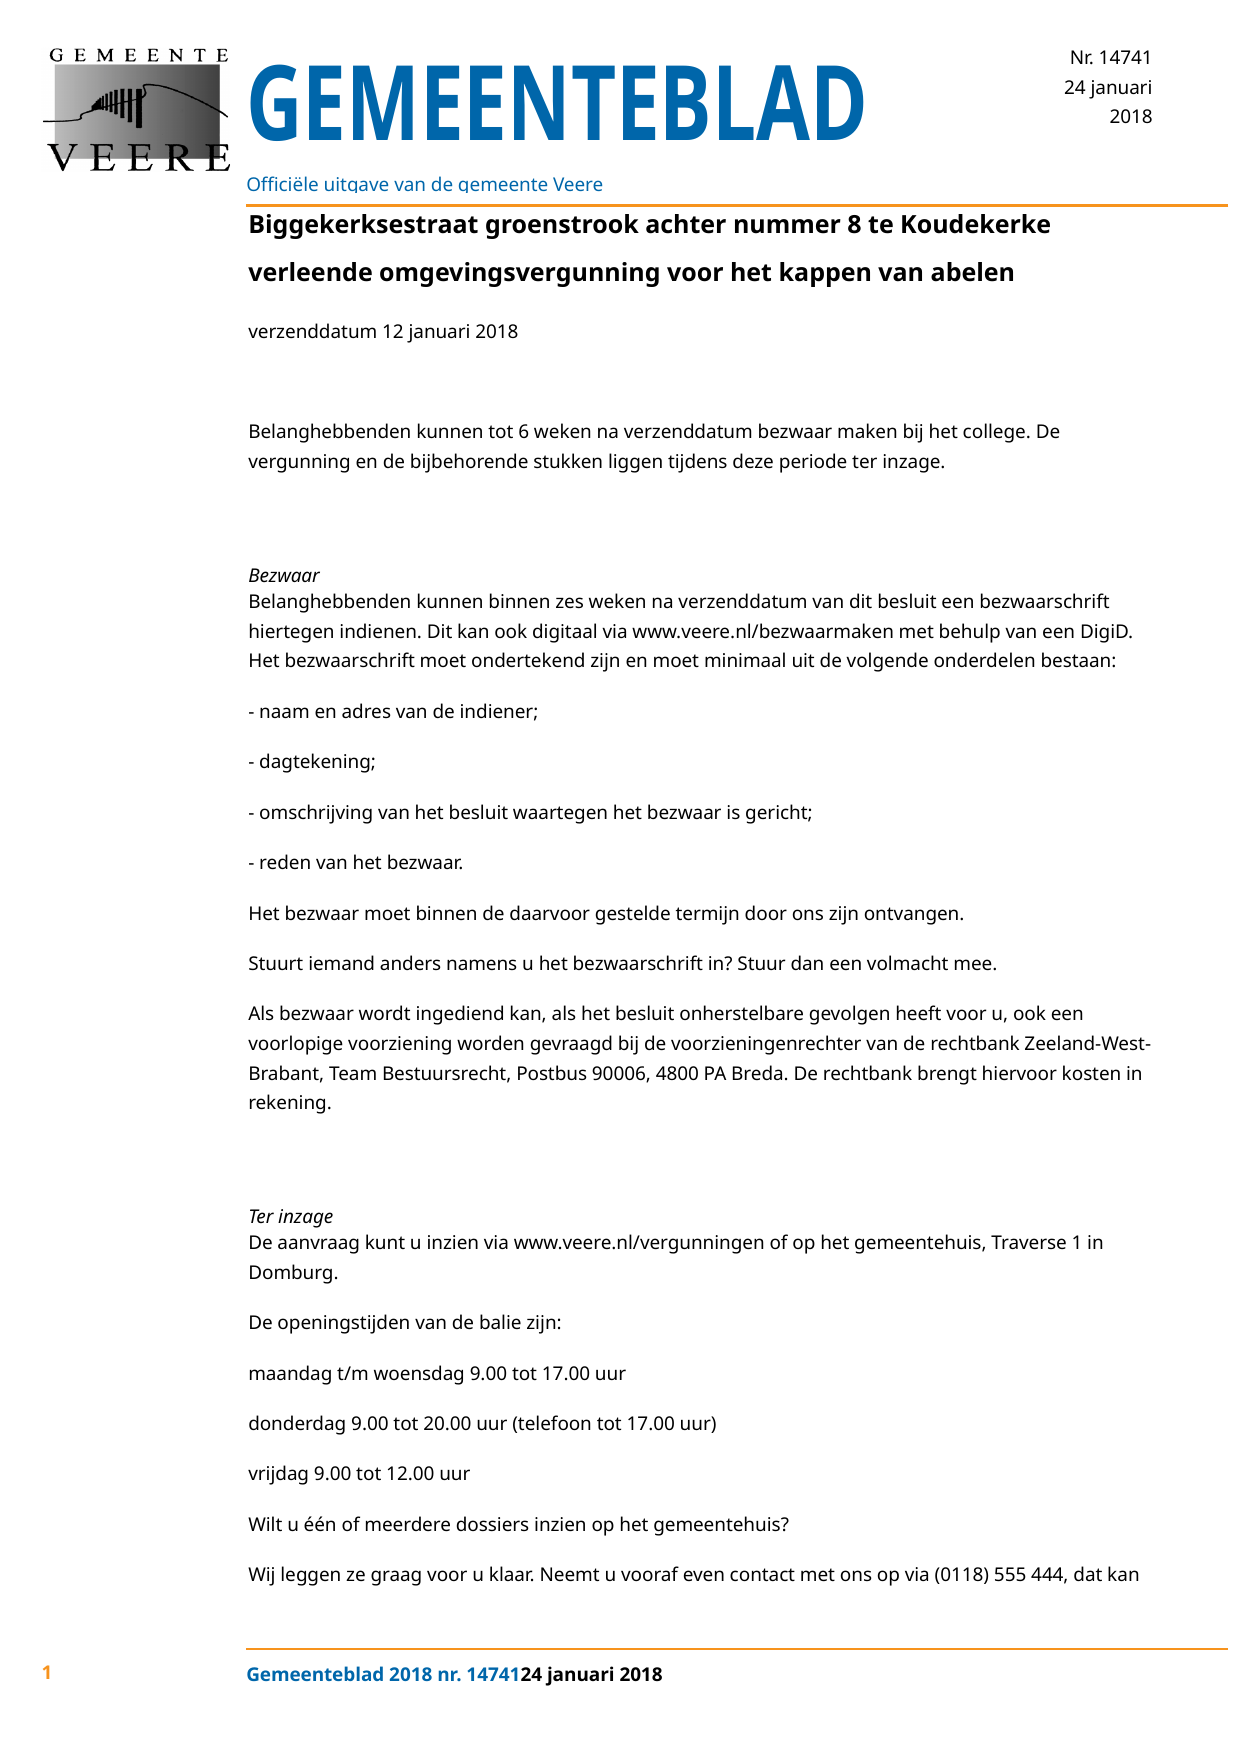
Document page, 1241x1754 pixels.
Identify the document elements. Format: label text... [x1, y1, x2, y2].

picture [41, 47, 231, 172]
text - omschrijving van het besluit waartegen het bezwaar is gericht; [248, 799, 1152, 824]
text De openingstijden van de balie zijn: [248, 1309, 1152, 1335]
text Ter inzage [248, 1204, 1152, 1229]
text Belanghebbenden kunnen tot 6 weken na verzenddatum bezwaar maken bij het college. De vergunning en de bijbehorende stukken liggen tijdens deze periode ter inzage. [248, 419, 1152, 474]
text Biggekerksestraat groenstrook achter nummer 8 te Koudekerke verleende omgevingsvergunning voor het kappen van abelen [248, 207, 1152, 288]
text - dagtekening; [248, 748, 1152, 774]
text Belanghebbenden kunnen binnen zes weken na verzenddatum van dit besluit een bezwaarschrift hiertegen indienen. Dit kan ook digitaal via www.veere.nl/bezwaarmaken met behulp van een DigiD. Het bezwaarschrift moet ondertekend zijn en moet minimaal uit de volgende onderdelen bestaan: [248, 588, 1152, 673]
text Wilt u één of meerdere dossiers inzien op het gemeentehuis? [248, 1511, 1152, 1537]
text Bezwaar [248, 563, 1152, 588]
text maandag t/m woensdag 9.00 tot 17.00 uur [248, 1360, 1152, 1386]
text - naam en adres van de indiener; [248, 698, 1152, 724]
text Wij leggen ze graag voor u klaar. Neemt u vooraf even contact met ons op via (0118) 555 444, dat kan [248, 1561, 1152, 1587]
text De aanvraag kunt u inzien via www.veere.nl/vergunningen of op het gemeentehuis, Traverse 1 in Domburg. [248, 1229, 1152, 1285]
text donderdag 9.00 tot 20.00 uur (telefoon tot 17.00 uur) [248, 1410, 1152, 1436]
text Als bezwaar wordt ingediend kan, als het besluit onherstelbare gevolgen heeft voor u, ook een voorlopige voorziening worden gevraagd bij de voorzieningenrechter van de rechtbank Zeeland-West-Brabant, Team Bestuursrecht, Postbus 90006, 4800 PA Breda. De rechtbank brengt hiervoor kosten in rekening. [248, 1001, 1152, 1115]
text vrijdag 9.00 tot 12.00 uur [248, 1461, 1152, 1486]
text Het bezwaar moet binnen de daarvoor gestelde termijn door ons zijn ontvangen. [248, 900, 1152, 925]
text Stuurt iemand anders namens u het bezwaarschrift in? Stuur dan een volmacht mee. [248, 950, 1152, 976]
text - reden van het bezwaar. [248, 849, 1152, 875]
text verzenddatum 12 januari 2018 [248, 318, 1152, 344]
